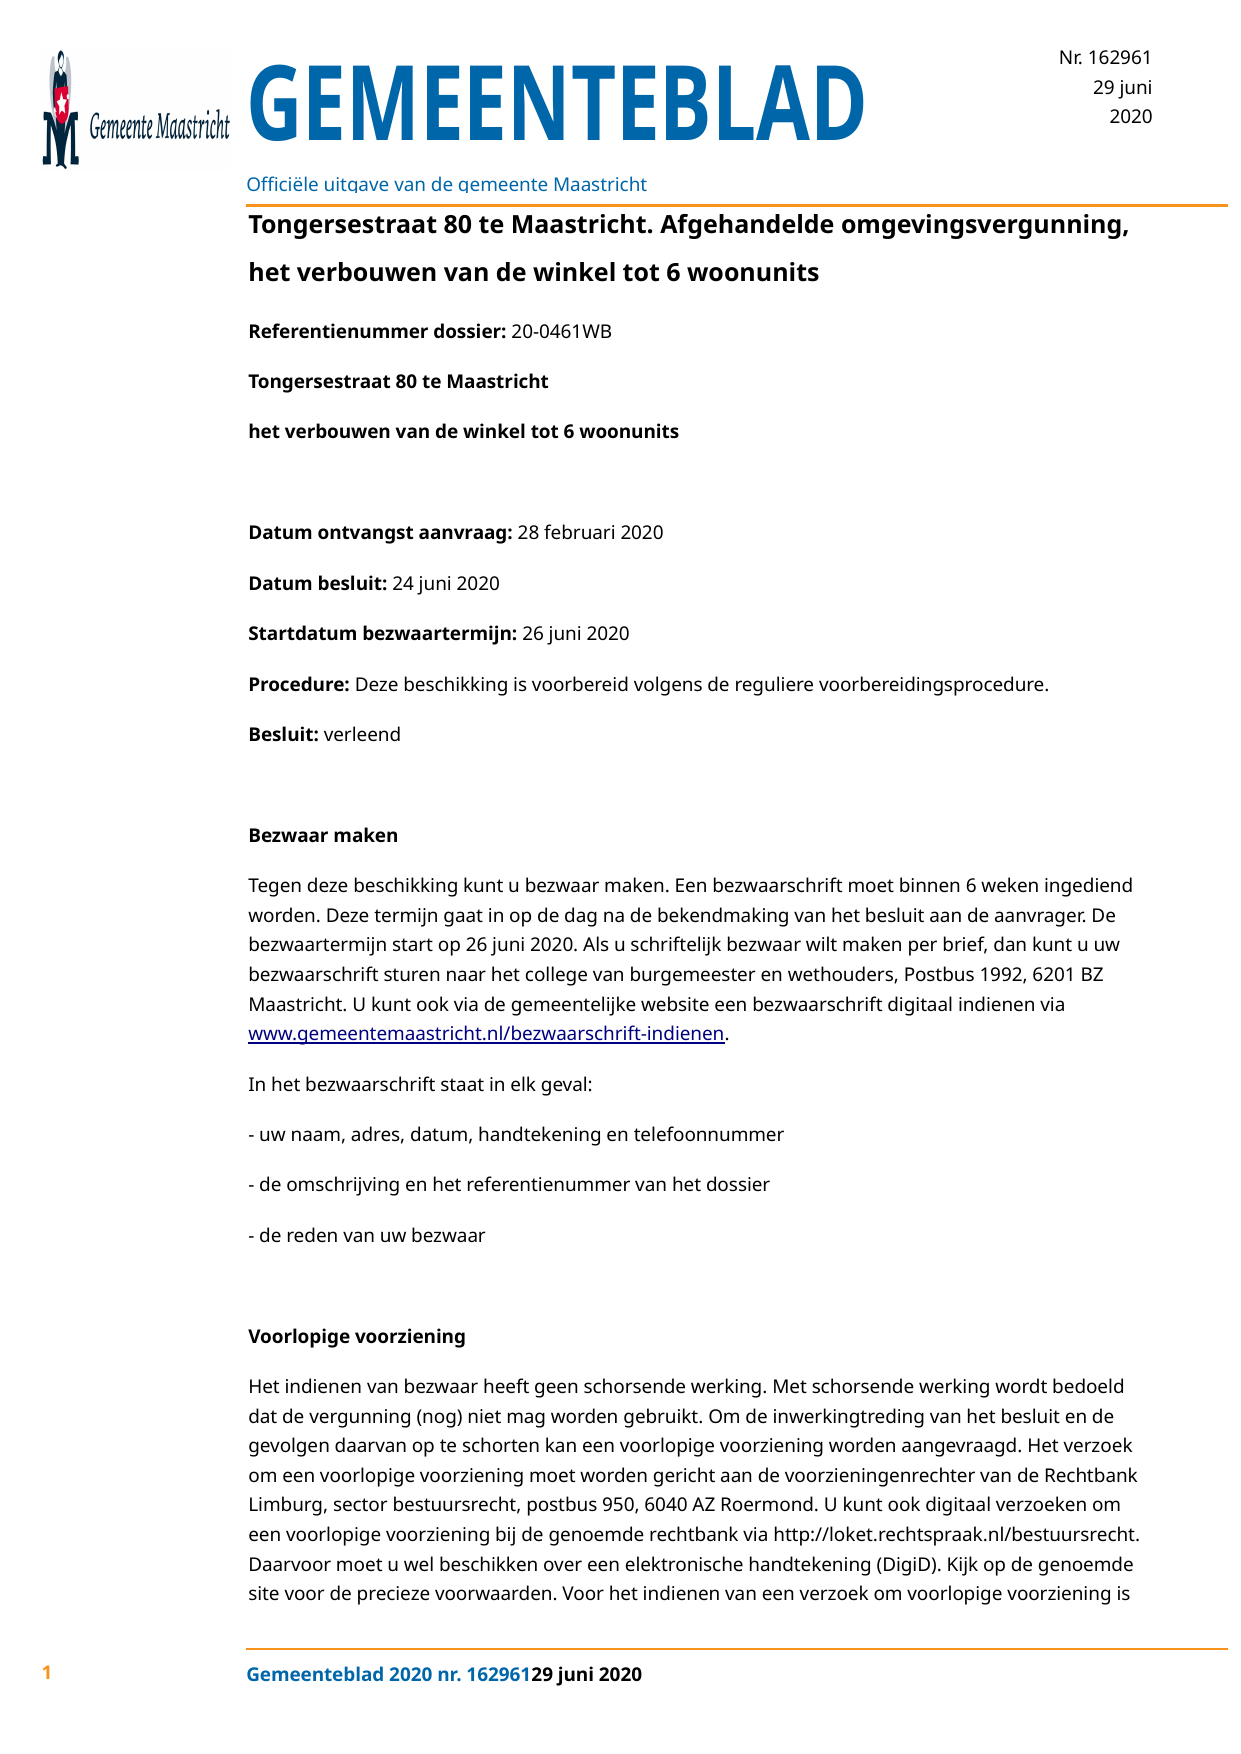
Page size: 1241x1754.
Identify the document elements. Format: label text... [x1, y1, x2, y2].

text Tongersestraat 80 te Maastricht. Afgehandelde omgevingsvergunning, het verbouwen van de winkel tot 6 woonunits [248, 207, 1152, 288]
text het verbouwen van de winkel tot 6 woonunits [248, 419, 1152, 444]
text Besluit: verleend [248, 721, 1152, 747]
text Procedure: Deze beschikking is voorbereid volgens de reguliere voorbereidingsprocedure. [248, 671, 1152, 697]
text - de omschrijving en het referentienummer van het dossier [248, 1172, 1152, 1197]
text Tongersestraat 80 te Maastricht [248, 368, 1152, 394]
text Voorlopige voorziening [248, 1323, 1152, 1349]
text Datum ontvangst aanvraag: 28 februari 2020 [248, 519, 1152, 545]
text Referentienummer dossier: 20-0461WB [248, 318, 1152, 344]
text Bezwaar maken [248, 822, 1152, 848]
text Tegen deze beschikking kunt u bezwaar maken. Een bezwaarschrift moet binnen 6 weken ingediend worden. Deze termijn gaat in op de dag na de bekendmaking van het besluit aan de aanvrager. De bezwaartermijn start op 26 juni 2020. Als u schriftelijk bezwaar wilt maken per brief, dan kunt u uw bezwaarschrift sturen naar het college van burgemeester en wethouders, Postbus 1992, 6201 BZ Maastricht. U kunt ook via de gemeentelijke website een bezwaarschrift digitaal indienen via www.gemeentemaastricht.nl/bezwaarschrift-indienen. [248, 872, 1152, 1046]
picture [41, 47, 231, 172]
text Startdatum bezwaartermijn: 26 juni 2020 [248, 620, 1152, 646]
text - uw naam, adres, datum, handtekening en telefoonnummer [248, 1121, 1152, 1147]
text In het bezwaarschrift staat in elk geval: [248, 1071, 1152, 1097]
text Het indienen van bezwaar heeft geen schorsende werking. Met schorsende werking wordt bedoeld dat de vergunning (nog) niet mag worden gebruikt. Om de inwerkingtreding van het besluit en de gevolgen daarvan op te schorten kan een voorlopige voorziening worden aangevraagd. Het verzoek om een voorlopige voorziening moet worden gericht aan de voorzieningenrechter van de Rechtbank Limburg, sector bestuursrecht, postbus 950, 6040 AZ Roermond. U kunt ook digitaal verzoeken om een voorlopige voorziening bij de genoemde rechtbank via http://loket.rechtspraak.nl/bestuursrecht. Daarvoor moet u wel beschikken over een elektronische handtekening (DigiD). Kijk op de genoemde site voor de precieze voorwaarden. Voor het indienen van een verzoek om voorlopige voorziening is [248, 1373, 1152, 1606]
text Datum besluit: 24 juni 2020 [248, 570, 1152, 596]
text - de reden van uw bezwaar [248, 1222, 1152, 1248]
